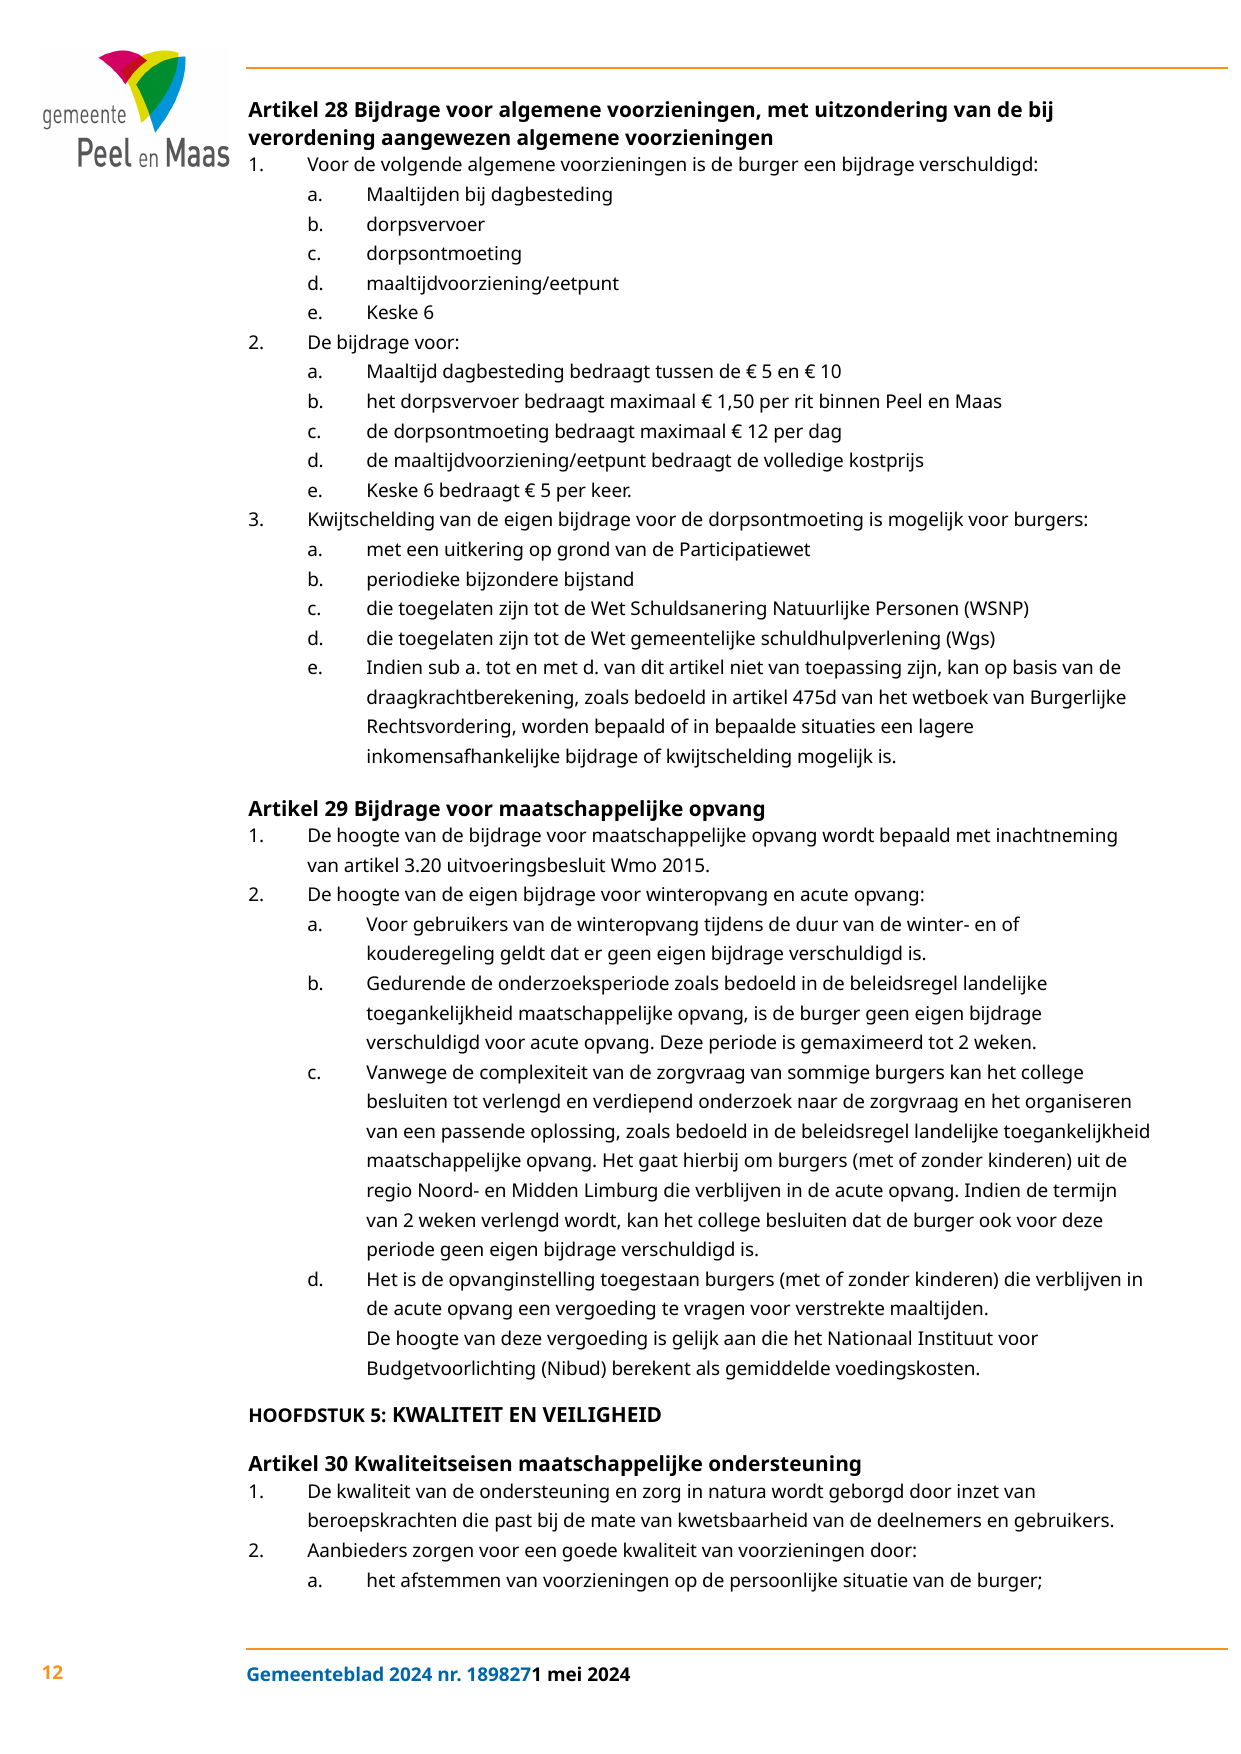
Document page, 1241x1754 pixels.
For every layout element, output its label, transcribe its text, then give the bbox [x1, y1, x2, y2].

list die toegelaten zijn tot de Wet gemeentelijke schuldhulpverlening (Wgs) [307, 625, 1152, 651]
list de dorpsontmoeting bedraagt maximaal € 12 per dag [307, 418, 1152, 444]
list Maaltijden bij dagbesteding [307, 181, 1152, 207]
list Keske 6 bedraagt € 5 per keer. [307, 477, 1152, 503]
list dorpsontmoeting [307, 240, 1152, 266]
list het dorpsvervoer bedraagt maximaal € 1,50 per rit binnen Peel en Maas [307, 388, 1152, 414]
list Voor gebruikers van de winteropvang tijdens de duur van de winter- en of kouderegeling geldt dat er geen eigen bijdrage verschuldigd is. [307, 911, 1152, 966]
list Kwijtschelding van de eigen bijdrage voor de dorpsontmoeting is mogelijk voor burgers: [248, 507, 1152, 532]
list De hoogte van de bijdrage voor maatschappelijke opvang wordt bepaald met inachtneming van artikel 3.20 uitvoeringsbesluit Wmo 2015. [248, 822, 1152, 877]
text Artikel 29 Bijdrage voor maatschappelijke opvang [248, 794, 1152, 822]
list Gedurende de onderzoeksperiode zoals bedoeld in de beleidsregel landelijke toegankelijkheid maatschappelijke opvang, is de burger geen eigen bijdrage verschuldigd voor acute opvang. Deze periode is gemaximeerd tot 2 weken. [307, 970, 1152, 1055]
list maaltijdvoorziening/eetpunt [307, 270, 1152, 296]
list De hoogte van de eigen bijdrage voor winteropvang en acute opvang: [248, 881, 1152, 907]
list Voor de volgende algemene voorzieningen is de burger een bijdrage verschuldigd: [248, 152, 1152, 177]
picture [41, 47, 231, 172]
list periodieke bijzondere bijstand [307, 566, 1152, 592]
list de maaltijdvoorziening/eetpunt bedraagt de volledige kostprijs [307, 447, 1152, 473]
list Het is de opvanginstelling toegestaan burgers (met of zonder kinderen) die verblijven in de acute opvang een vergoeding te vragen voor verstrekte maaltijden. [307, 1266, 1152, 1321]
list dorpsvervoer [307, 211, 1152, 237]
list Indien sub a. tot en met d. van dit artikel niet van toepassing zijn, kan op basis van de draagkrachtberekening, zoals bedoeld in artikel 475d van het wetboek van Burgerlijke Rechtsvordering, worden bepaald of in bepaalde situaties een lagere inkomensafhankelijke bijdrage of kwijtschelding mogelijk is. [307, 654, 1152, 769]
text Artikel 30 Kwaliteitseisen maatschappelijke ondersteuning [248, 1449, 1152, 1478]
list Maaltijd dagbesteding bedraagt tussen de € 5 en € 10 [307, 359, 1152, 384]
list De hoogte van deze vergoeding is gelijk aan die het Nationaal Instituut voor Budgetvoorlichting (Nibud) berekent als gemiddelde voedingskosten. [307, 1325, 1152, 1380]
list Aanbieders zorgen voor een goede kwaliteit van voorzieningen door: [248, 1537, 1152, 1563]
text Artikel 28 Bijdrage voor algemene voorzieningen, met uitzondering van de bij verordening aangewezen algemene voorzieningen [248, 95, 1152, 152]
list die toegelaten zijn tot de Wet Schuldsanering Natuurlijke Personen (WSNP) [307, 595, 1152, 621]
list De bijdrage voor: [248, 329, 1152, 355]
list Vanwege de complexiteit van de zorgvraag van sommige burgers kan het college besluiten tot verlengd en verdiepend onderzoek naar de zorgvraag en het organiseren van een passende oplossing, zoals bedoeld in de beleidsregel landelijke toegankelijkheid maatschappelijke opvang. Het gaat hierbij om burgers (met of zonder kinderen) uit de regio Noord- en Midden Limburg die verblijven in de acute opvang. Indien de termijn van 2 weken verlengd wordt, kan het college besluiten dat de burger ook voor deze periode geen eigen bijdrage verschuldigd is. [307, 1059, 1152, 1262]
text HOOFDSTUK 5: KWALITEIT EN VEILIGHEID [248, 1400, 1152, 1429]
list De kwaliteit van de ondersteuning en zorg in natura wordt geborgd door inzet van beroepskrachten die past bij de mate van kwetsbaarheid van de deelnemers en gebruikers. [248, 1478, 1152, 1533]
list het afstemmen van voorzieningen op de persoonlijke situatie van de burger; [307, 1567, 1152, 1592]
list met een uitkering op grond van de Participatiewet [307, 536, 1152, 562]
list Keske 6 [307, 299, 1152, 325]
